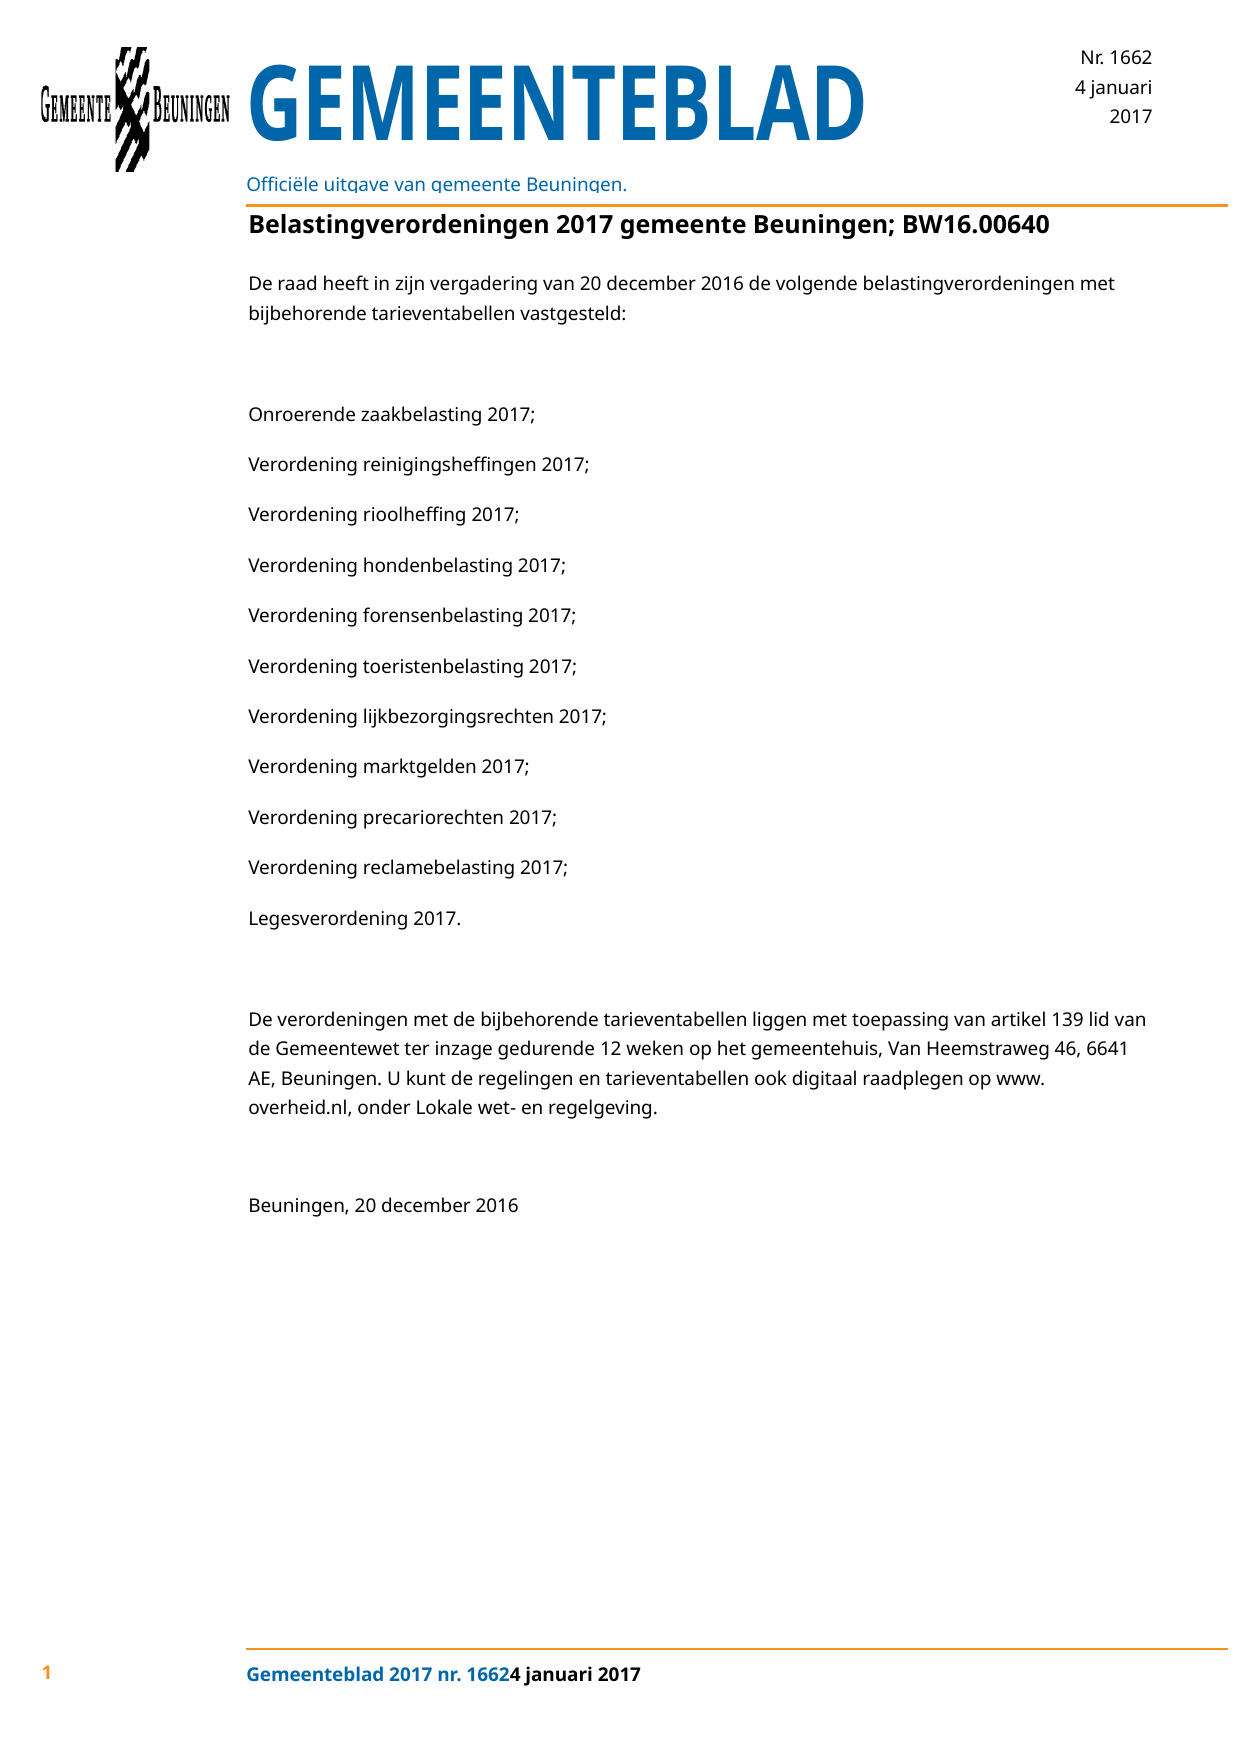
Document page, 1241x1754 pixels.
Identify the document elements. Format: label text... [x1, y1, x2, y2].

text De verordeningen met de bijbehorende tarieventabellen liggen met toepassing van artikel 139 lid van de Gemeentewet ter inzage gedurende 12 weken op het gemeentehuis, Van Heemstraweg 46, 6641 AE, Beuningen. U kunt de regelingen en tarieventabellen ook digitaal raadplegen op www. overheid.nl, onder Lokale wet- en regelgeving. [248, 1006, 1152, 1120]
text Verordening rioolheffing 2017; [248, 502, 1152, 527]
text Verordening reclamebelasting 2017; [248, 854, 1152, 880]
text Verordening lijkbezorgingsrechten 2017; [248, 703, 1152, 729]
text De raad heeft in zijn vergadering van 20 december 2016 de volgende belastingverordeningen met bijbehorende tarieventabellen vastgesteld: [248, 270, 1152, 326]
text Verordening reinigingsheffingen 2017; [248, 451, 1152, 477]
text Belastingverordeningen 2017 gemeente Beuningen; BW16.00640 [248, 207, 1152, 241]
text Verordening toeristenbelasting 2017; [248, 653, 1152, 678]
text Onroerende zaakbelasting 2017; [248, 401, 1152, 426]
text Verordening precariorechten 2017; [248, 804, 1152, 830]
text Verordening forensenbelasting 2017; [248, 602, 1152, 628]
text Beuningen, 20 december 2016 [248, 1193, 1152, 1218]
picture [41, 47, 231, 172]
text Verordening marktgelden 2017; [248, 754, 1152, 779]
text Legesverordening 2017. [248, 905, 1152, 931]
text Verordening hondenbelasting 2017; [248, 552, 1152, 578]
